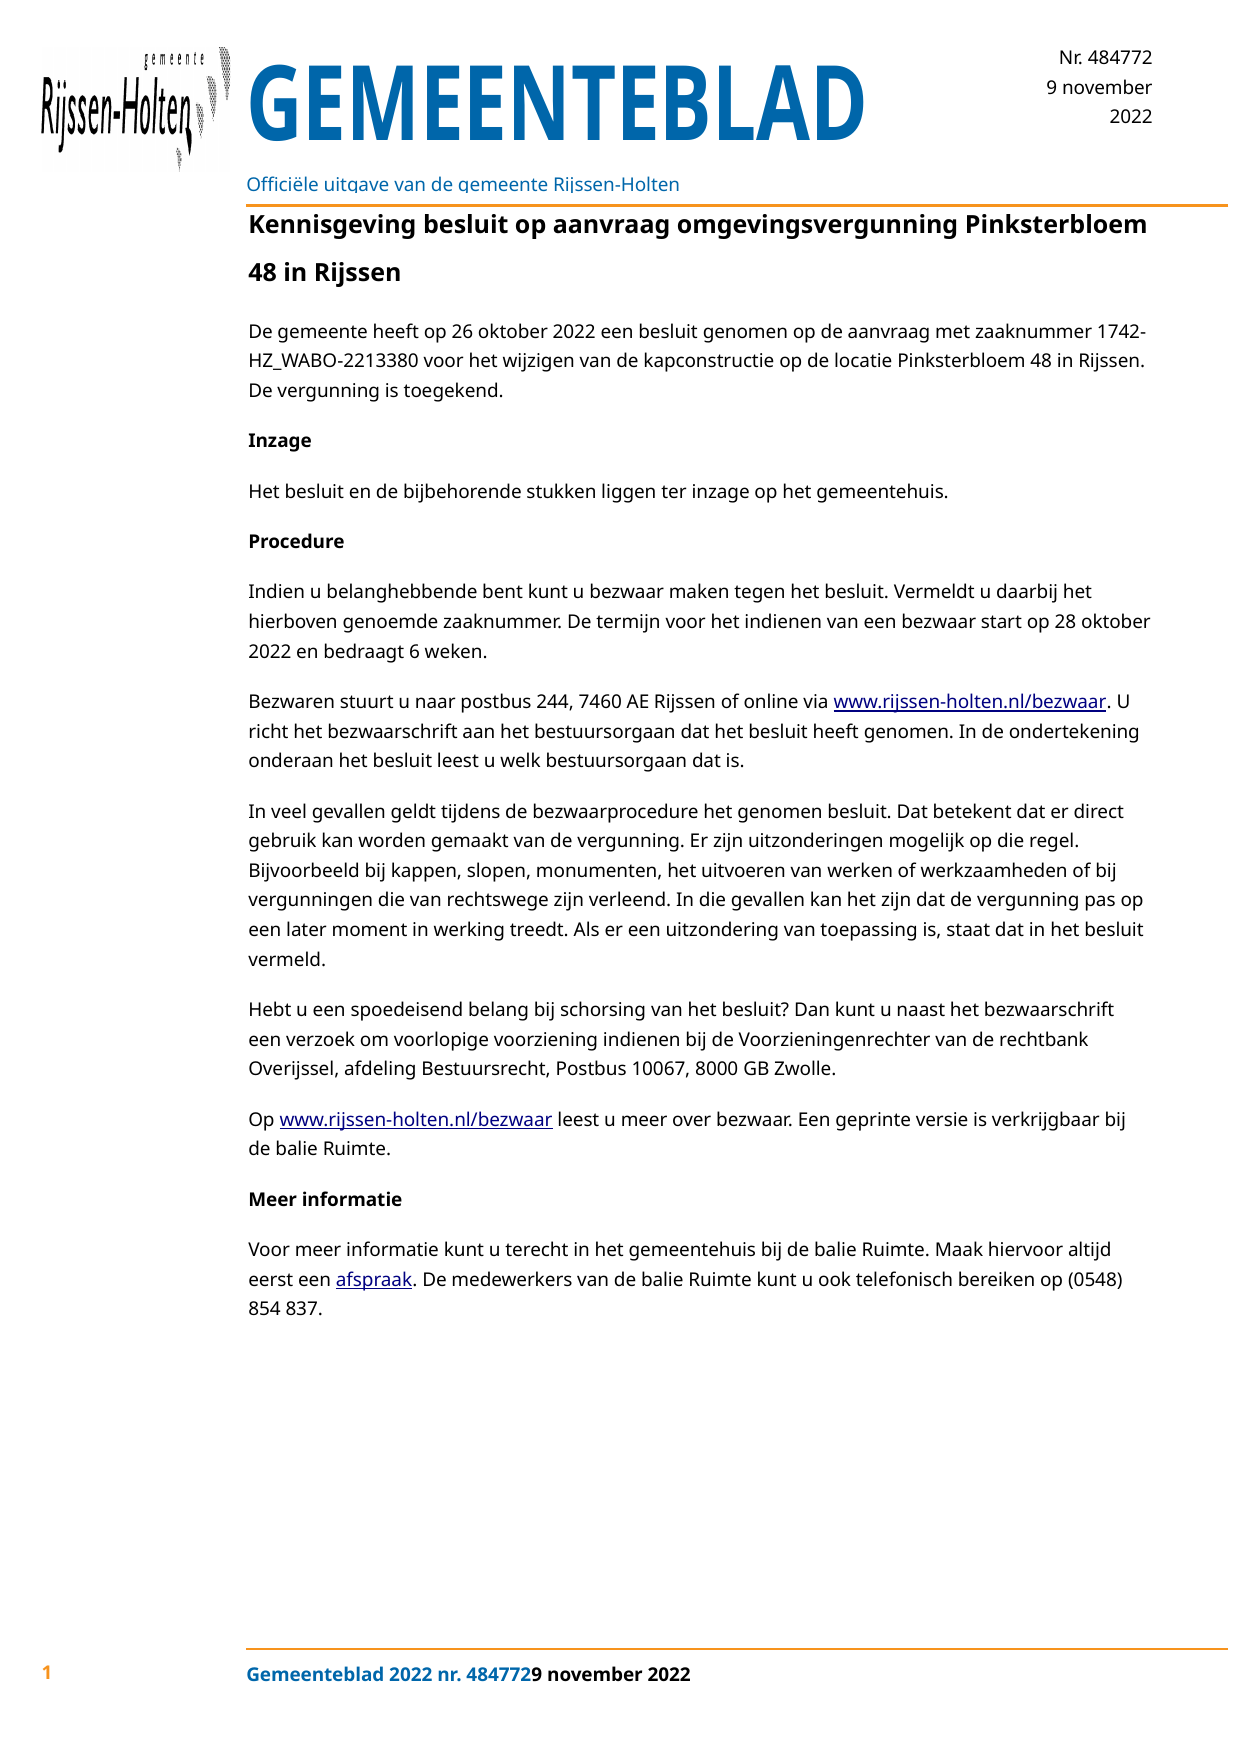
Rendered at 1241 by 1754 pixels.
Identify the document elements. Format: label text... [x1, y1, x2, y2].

text Kennisgeving besluit op aanvraag omgevingsvergunning Pinksterbloem 48 in Rijssen [248, 207, 1152, 288]
text Procedure [248, 528, 1152, 554]
text In veel gevallen geldt tijdens de bezwaarprocedure het genomen besluit. Dat betekent dat er direct gebruik kan worden gemaakt van de vergunning. Er zijn uitzonderingen mogelijk op die regel. Bijvoorbeeld bij kappen, slopen, monumenten, het uitvoeren van werken of werkzaamheden of bij vergunningen die van rechtswege zijn verleend. In die gevallen kan het zijn dat de vergunning pas op een later moment in werking treedt. Als er een uitzondering van toepassing is, staat dat in het besluit vermeld. [248, 798, 1152, 972]
text Indien u belanghebbende bent kunt u bezwaar maken tegen het besluit. Vermeldt u daarbij het hierboven genoemde zaaknummer. De termijn voor het indienen van een bezwaar start op 28 oktober 2022 en bedraagt 6 weken. [248, 579, 1152, 664]
text Het besluit en de bijbehorende stukken liggen ter inzage op het gemeentehuis. [248, 478, 1152, 504]
picture [41, 47, 231, 172]
text De gemeente heeft op 26 oktober 2022 een besluit genomen op de aanvraag met zaaknummer 1742-HZ_WABO-2213380 voor het wijzigen van de kapconstructie op de locatie Pinksterbloem 48 in Rijssen. De vergunning is toegekend. [248, 318, 1152, 403]
text Hebt u een spoedeisend belang bij schorsing van het besluit? Dan kunt u naast het bezwaarschrift een verzoek om voorlopige voorziening indienen bij de Voorzieningenrechter van de rechtbank Overijssel, afdeling Bestuursrecht, Postbus 10067, 8000 GB Zwolle. [248, 996, 1152, 1081]
text Voor meer informatie kunt u terecht in het gemeentehuis bij de balie Ruimte. Maak hiervoor altijd eerst een afspraak. De medewerkers van de balie Ruimte kunt u ook telefonisch bereiken op (0548) 854 837. [248, 1236, 1152, 1321]
text Meer informatie [248, 1186, 1152, 1212]
text Op www.rijssen-holten.nl/bezwaar leest u meer over bezwaar. Een geprinte versie is verkrijgbaar bij de balie Ruimte. [248, 1106, 1152, 1161]
text Bezwaren stuurt u naar postbus 244, 7460 AE Rijssen of online via www.rijssen-holten.nl/bezwaar. U richt het bezwaarschrift aan het bestuursorgaan dat het besluit heeft genomen. In de ondertekening onderaan het besluit leest u welk bestuursorgaan dat is. [248, 688, 1152, 773]
text Inzage [248, 427, 1152, 453]
